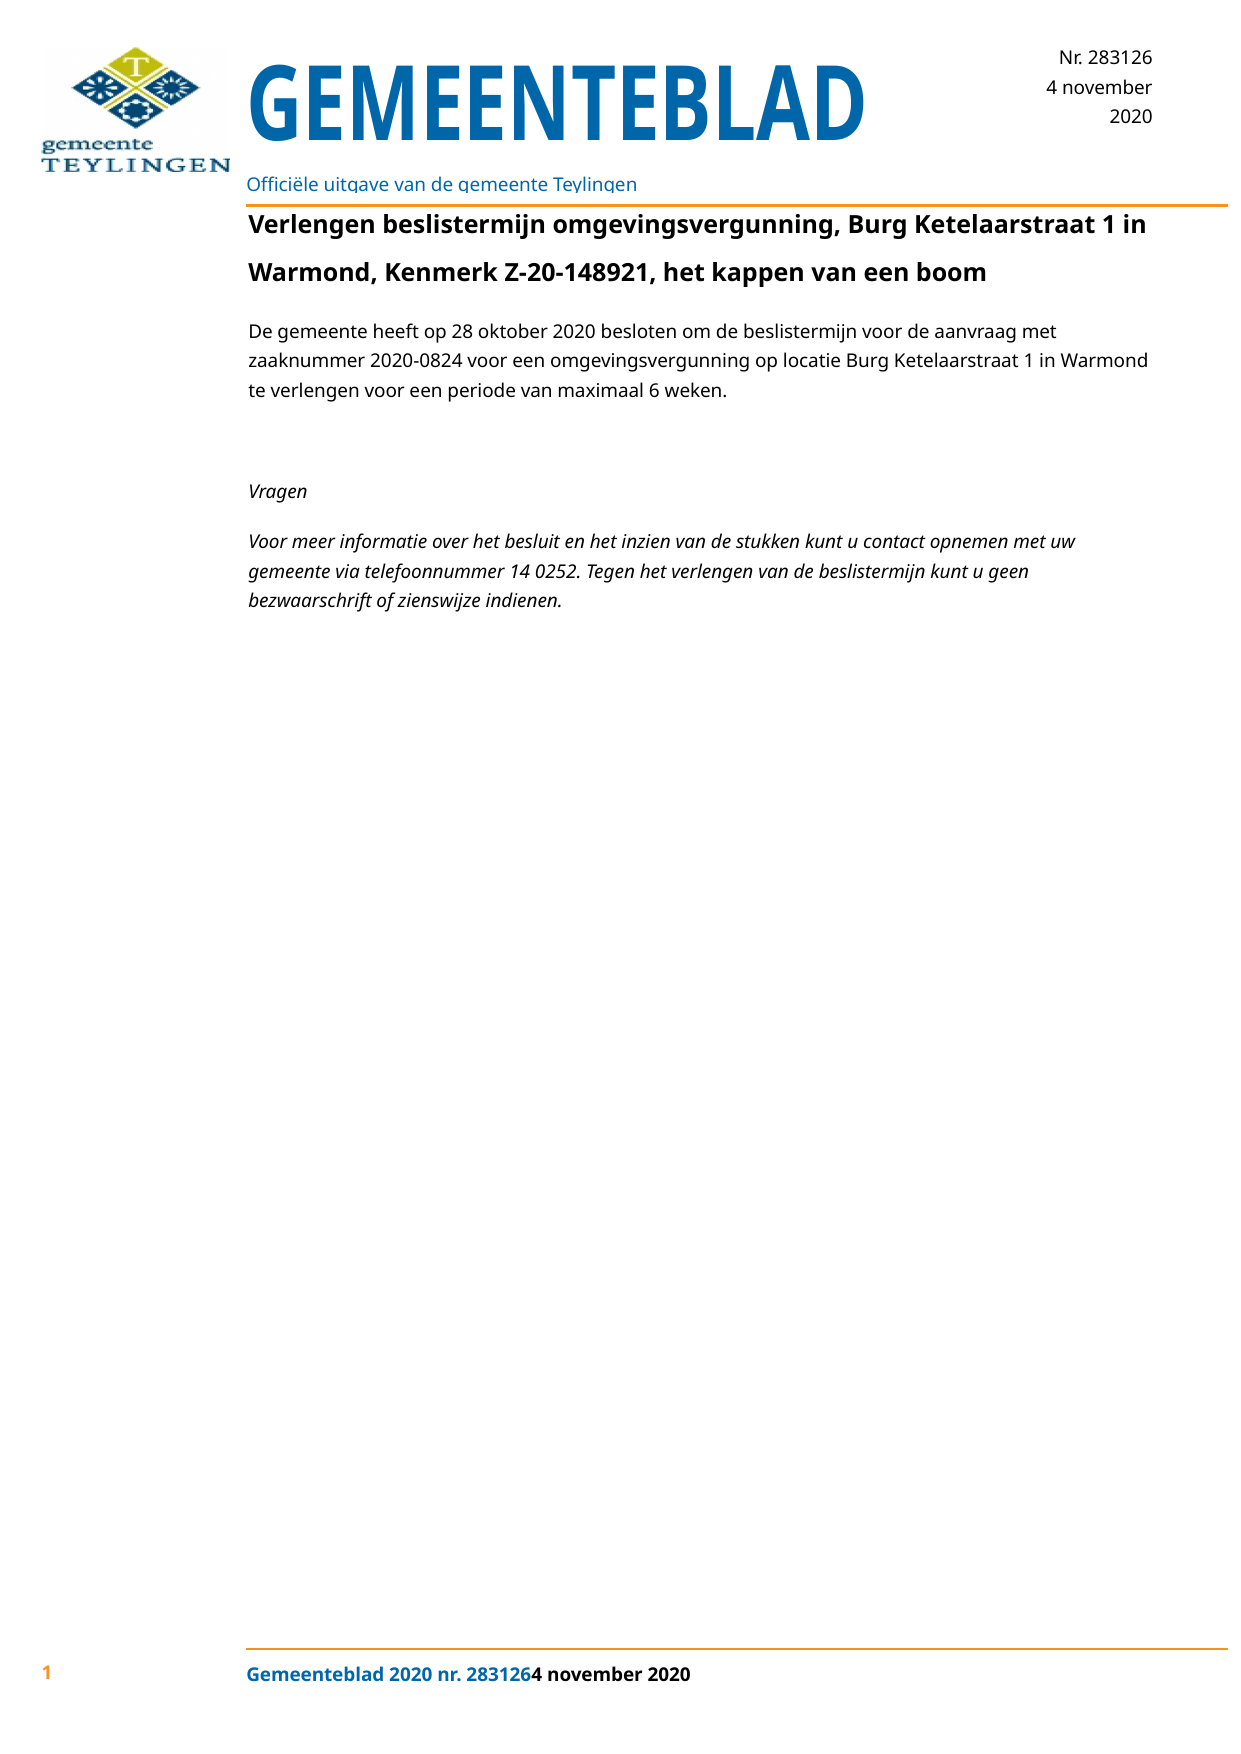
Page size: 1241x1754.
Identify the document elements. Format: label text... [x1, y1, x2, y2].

picture [41, 47, 231, 172]
text Verlengen beslistermijn omgevingsvergunning, Burg Ketelaarstraat 1 in Warmond, Kenmerk Z-20-148921, het kappen van een boom [248, 207, 1152, 288]
text De gemeente heeft op 28 oktober 2020 besloten om de beslistermijn voor de aanvraag met zaaknummer 2020-0824 voor een omgevingsvergunning op locatie Burg Ketelaarstraat 1 in Warmond te verlengen voor een periode van maximaal 6 weken. [248, 318, 1152, 403]
text Vragen [248, 478, 1152, 504]
text Voor meer informatie over het besluit en het inzien van de stukken kunt u contact opnemen met uw gemeente via telefoonnummer 14 0252. Tegen het verlengen van de beslistermijn kunt u geen bezwaarschrift of zienswijze indienen. [248, 528, 1152, 613]
